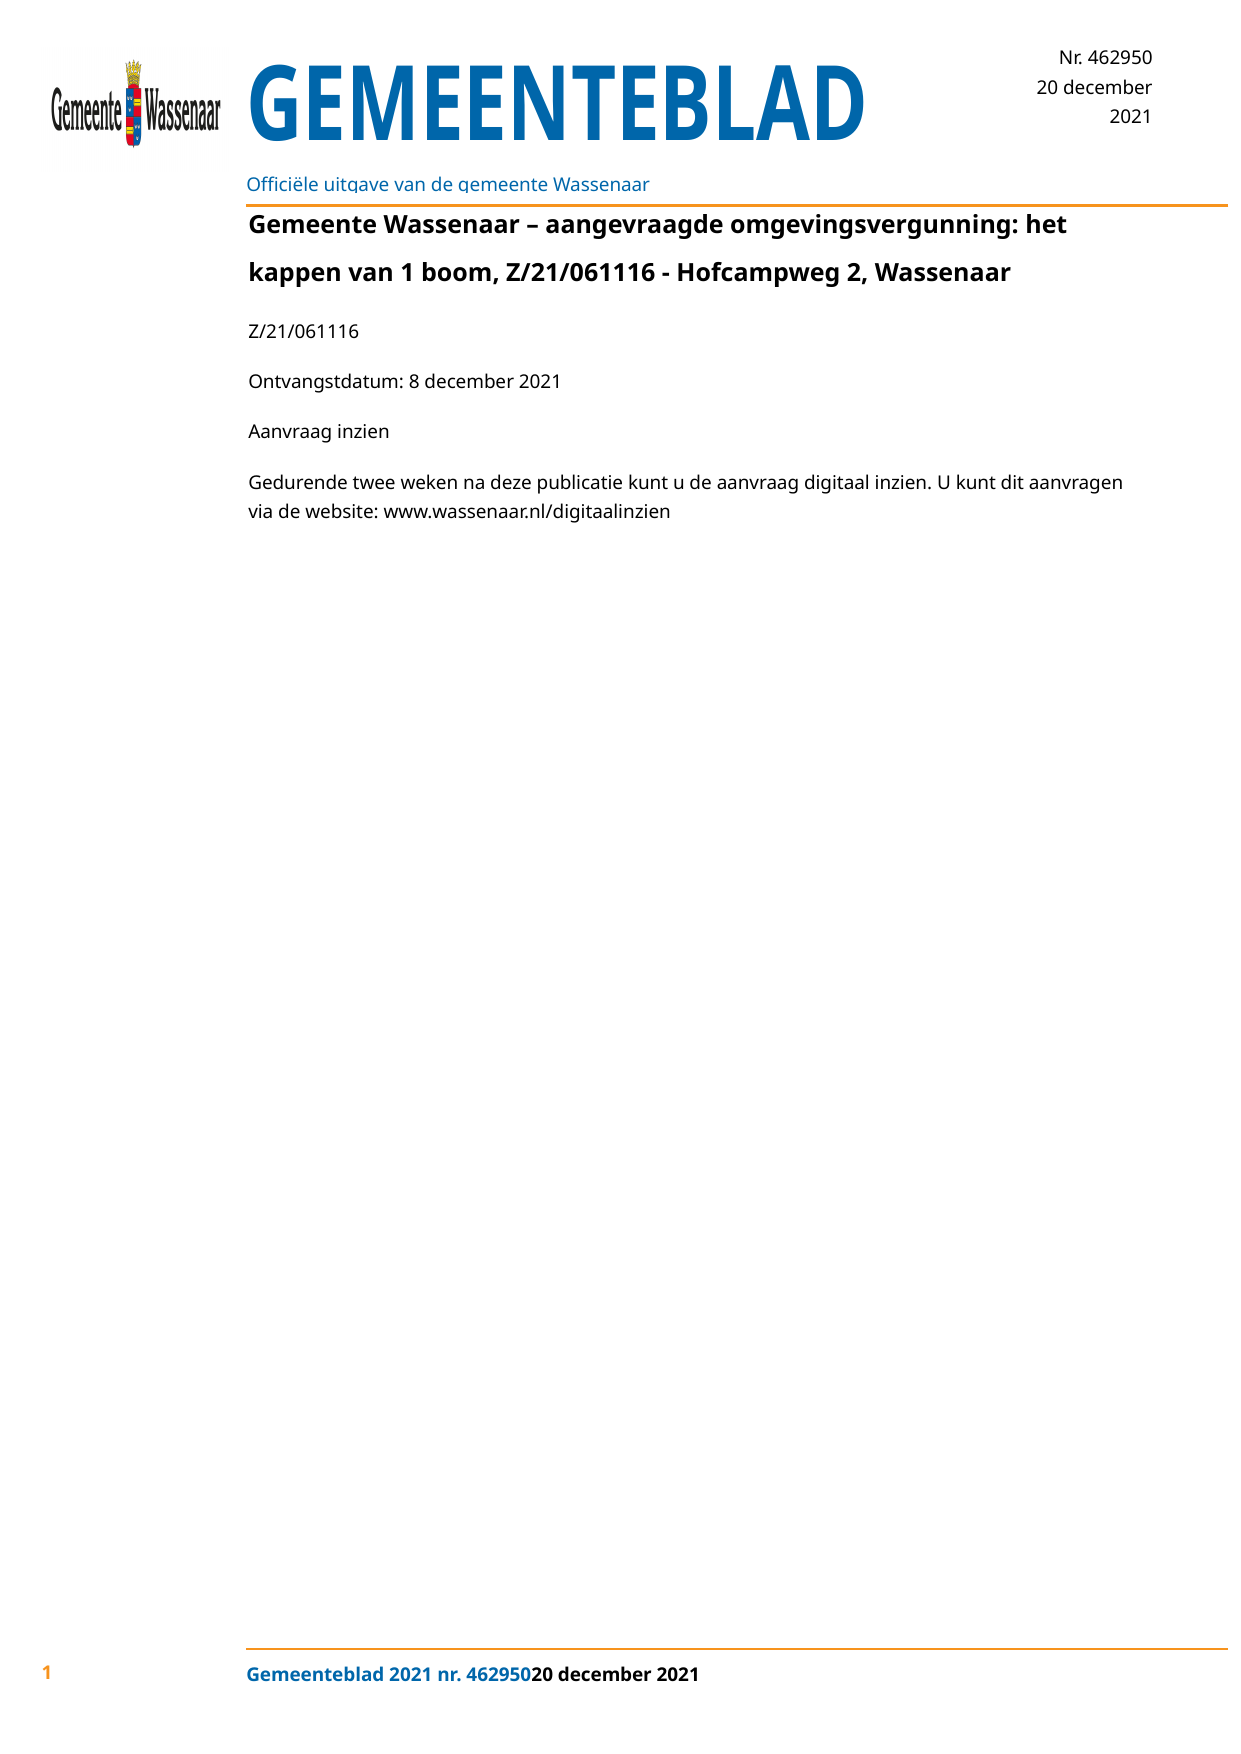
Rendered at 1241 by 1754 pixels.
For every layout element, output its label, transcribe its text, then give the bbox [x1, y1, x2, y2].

text Aanvraag inzien [248, 419, 1152, 444]
text Gemeente Wassenaar – aangevraagde omgevingsvergunning: het kappen van 1 boom, Z/21/061116 - Hofcampweg 2, Wassenaar [248, 207, 1152, 288]
text Ontvangstdatum: 8 december 2021 [248, 368, 1152, 394]
text Z/21/061116 [248, 318, 1152, 344]
picture [41, 47, 231, 172]
text Gedurende twee weken na deze publicatie kunt u de aanvraag digitaal inzien. U kunt dit aanvragen via de website: www.wassenaar.nl/digitaalinzien [248, 469, 1152, 524]
